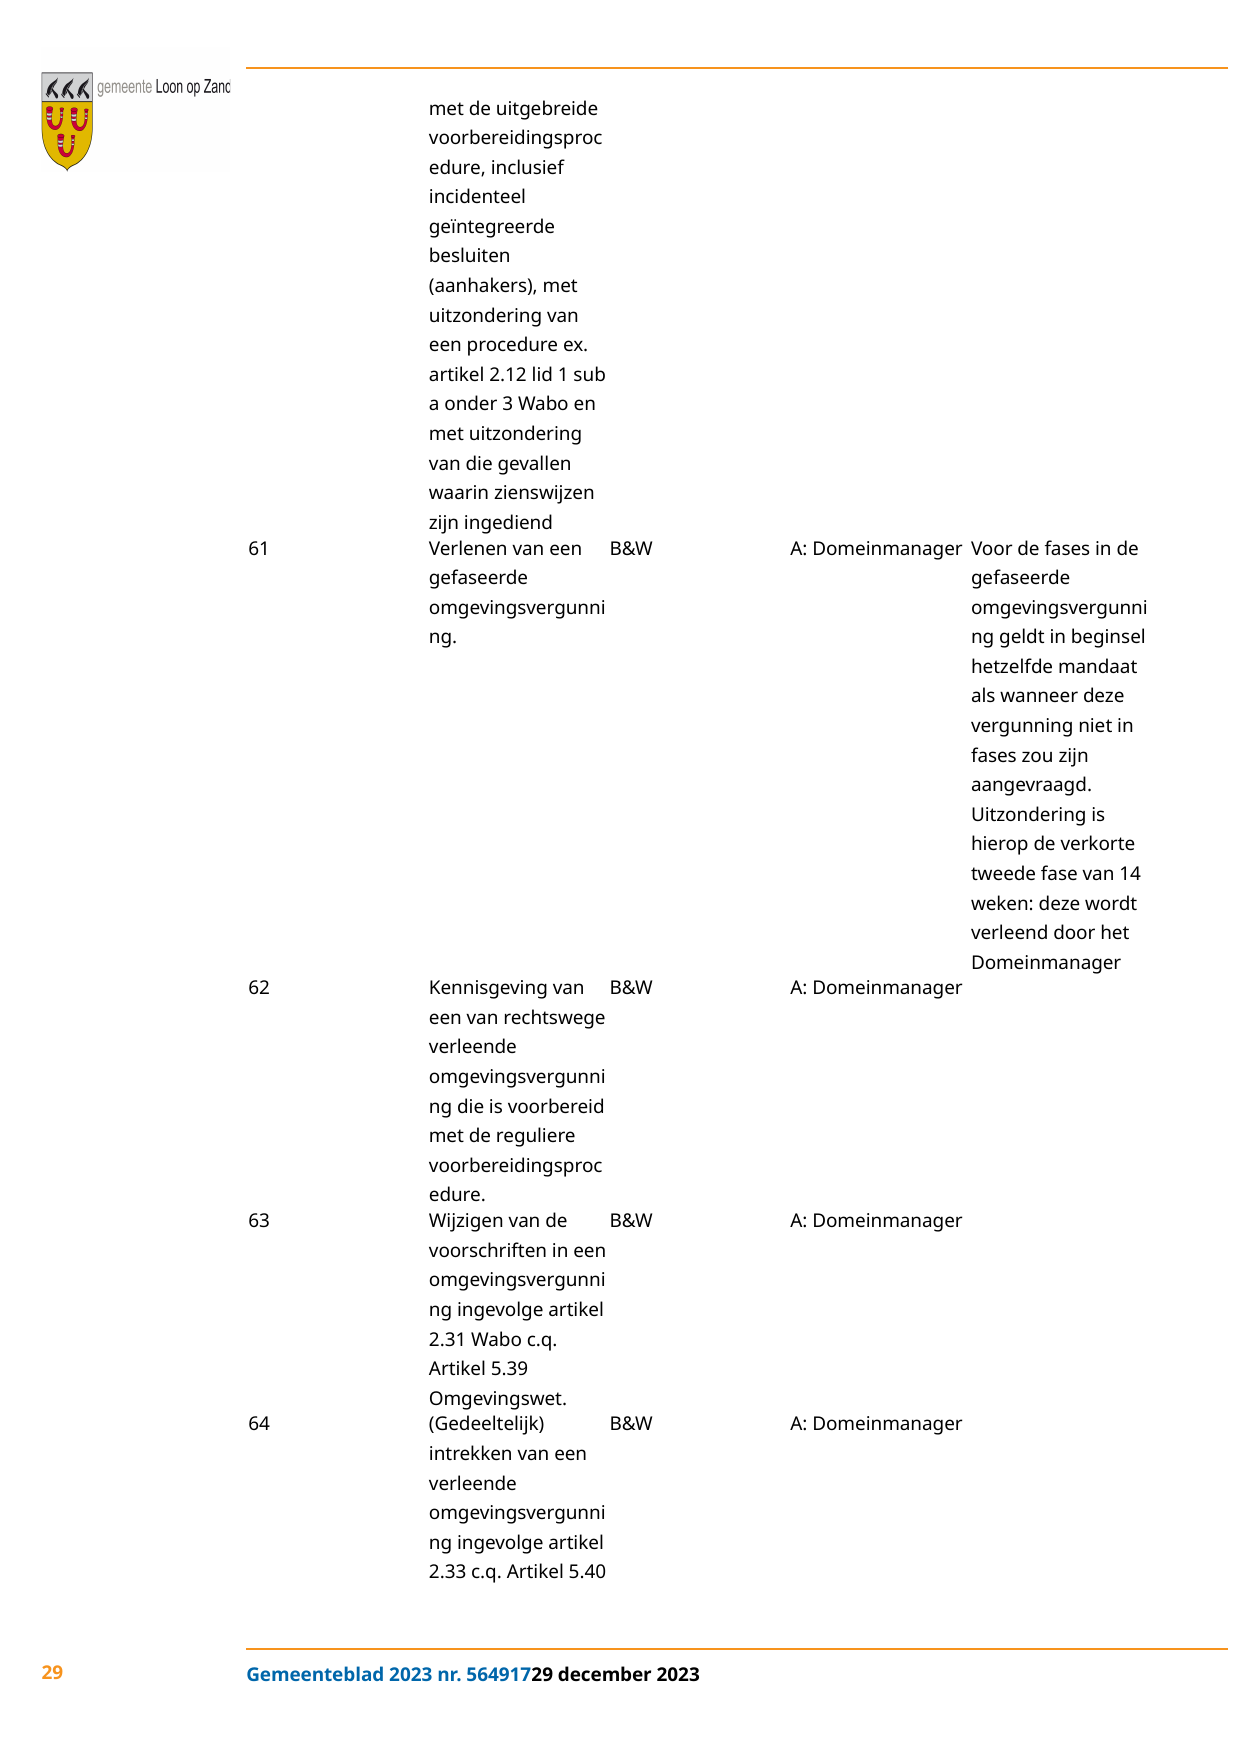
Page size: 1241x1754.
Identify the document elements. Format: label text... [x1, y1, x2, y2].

table_cell A: Domeinmanager [790, 1208, 971, 1411]
table_cell 61 [248, 535, 429, 974]
table_cell [971, 1208, 1152, 1411]
table_cell [609, 95, 790, 535]
table_cell (Gedeeltelijk) intrekken van een verleende omgevingsvergunning ingevolge artikel 2.33 c.q. Artikel 5.40 [429, 1411, 609, 1584]
table_cell Wijzigen van de voorschriften in een omgevingsvergunning ingevolge artikel 2.31 Wabo c.q. Artikel 5.39 Omgevingswet. [429, 1208, 609, 1411]
table_cell [971, 95, 1152, 535]
table_cell B&W [609, 1411, 790, 1584]
table_cell A: Domeinmanager [790, 975, 971, 1207]
table_cell B&W [609, 975, 790, 1207]
picture [41, 47, 231, 172]
table_cell [790, 95, 971, 535]
table_cell A: Domeinmanager [790, 535, 971, 974]
table_cell 62 [248, 975, 429, 1207]
table_cell Verlenen van een gefaseerde omgevingsvergunning. [429, 535, 609, 974]
table_cell 63 [248, 1208, 429, 1411]
table_cell [971, 975, 1152, 1207]
table_cell Kennisgeving van een van rechtswege verleende omgevingsvergunning die is voorbereid met de reguliere voorbereidingsprocedure. [429, 975, 609, 1207]
table_cell Voor de fases in de gefaseerde omgevingsvergunning geldt in beginsel hetzelfde mandaat als wanneer deze vergunning niet in fases zou zijn aangevraagd. Uitzondering is hierop de verkorte tweede fase van 14 weken: deze wordt verleend door het Domeinmanager [971, 535, 1152, 974]
table_cell B&W [609, 535, 790, 974]
table_cell [971, 1411, 1152, 1584]
table_cell B&W [609, 1208, 790, 1411]
table_cell A: Domeinmanager [790, 1411, 971, 1584]
table_cell [248, 95, 429, 535]
table_cell 64 [248, 1411, 429, 1584]
table_cell met de uitgebreide voorbereidingsprocedure, inclusief incidenteel geïntegreerde besluiten (aanhakers), met uitzondering van een procedure ex. artikel 2.12 lid 1 sub a onder 3 Wabo en met uitzondering van die gevallen waarin zienswijzen zijn ingediend [429, 95, 609, 535]
